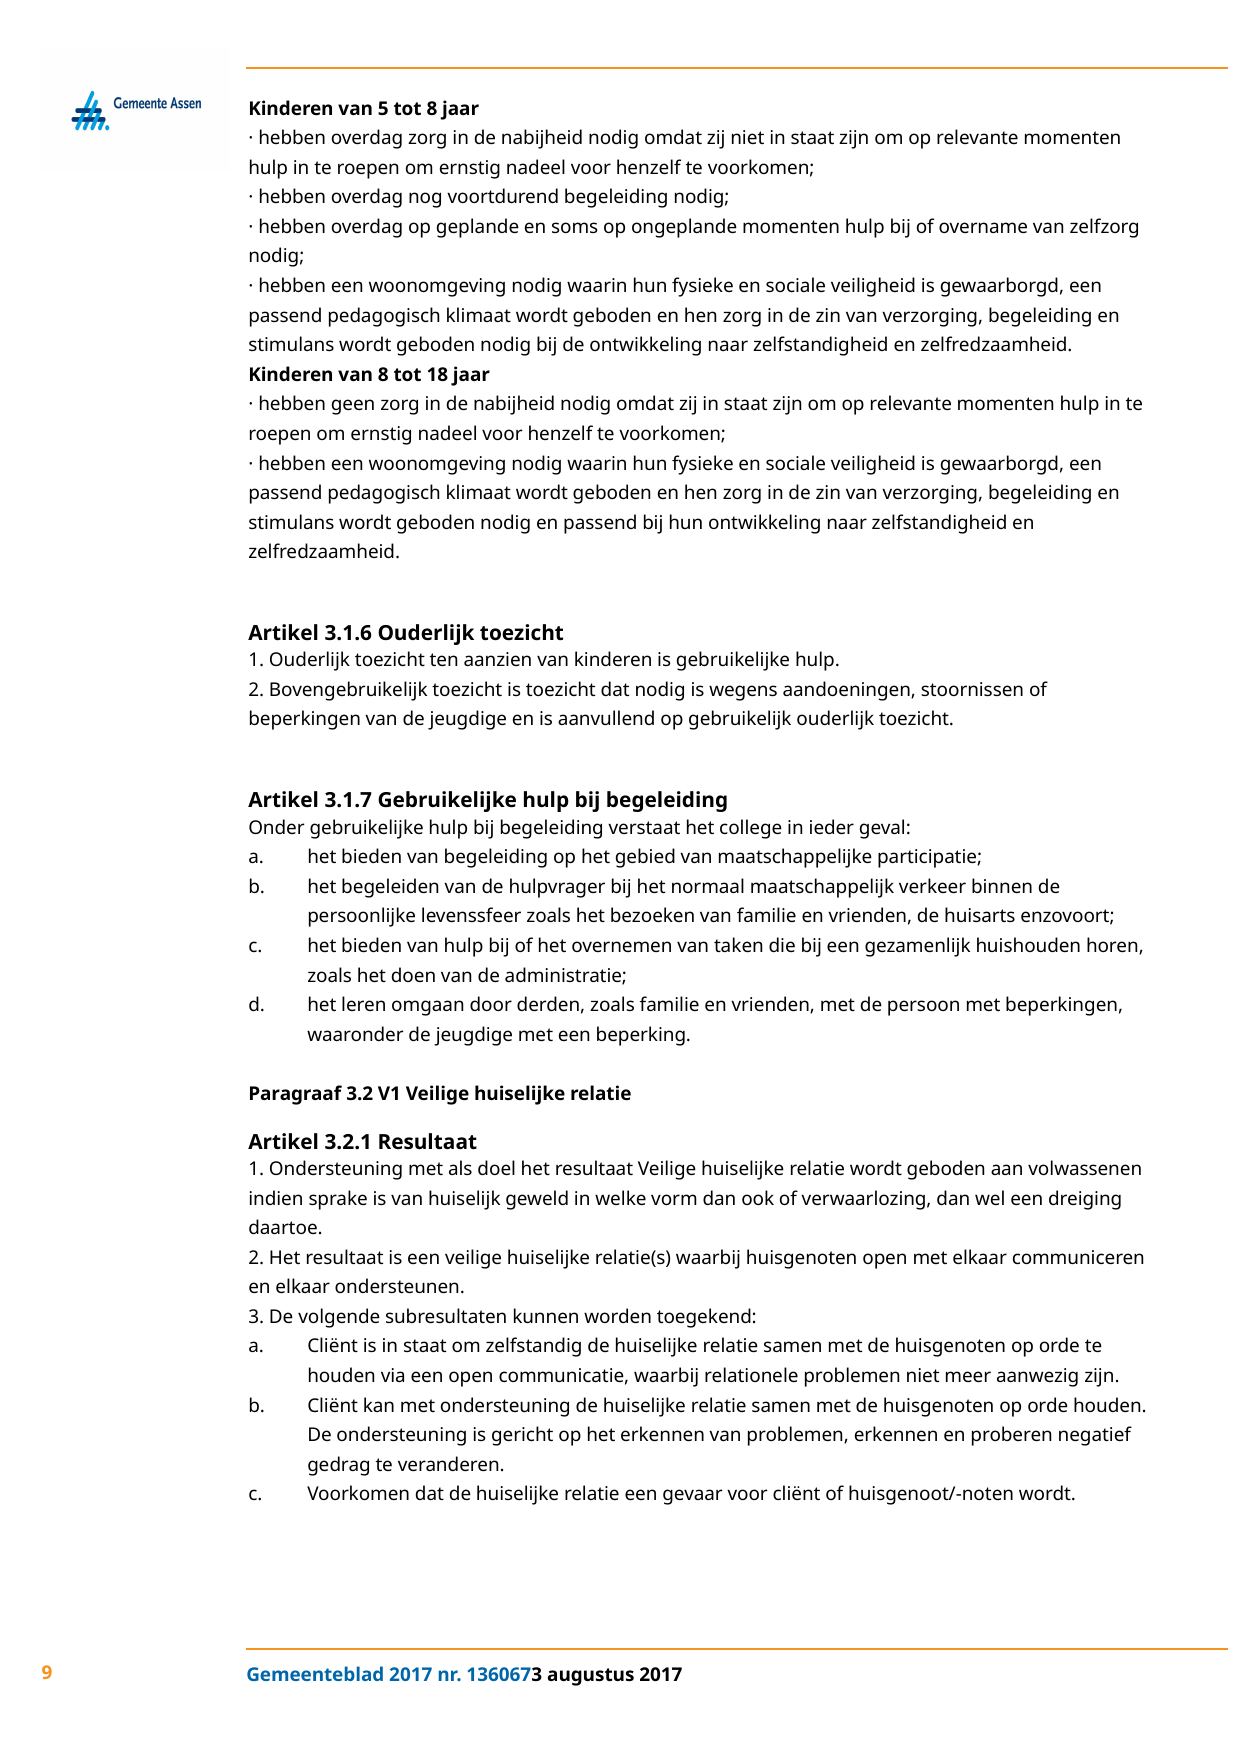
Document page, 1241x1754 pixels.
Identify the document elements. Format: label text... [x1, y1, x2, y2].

list het bieden van hulp bij of het overnemen van taken die bij een gezamenlijk huishouden horen, zoals het doen van de administratie; [248, 932, 1152, 988]
list Voorkomen dat de huiselijke relatie een gevaar voor cliënt of huisgenoot/-noten wordt. [248, 1481, 1152, 1506]
text Artikel 3.1.6 Ouderlijk toezicht [248, 618, 1152, 646]
table_header Kinderen van 5 tot 8 jaar · hebben overdag zorg in de nabijheid nodig omdat zij niet in staat zijn om op relevante momenten hulp in te roepen om ernstig nadeel voor henzelf te voorkomen; · hebben overdag nog voortdurend begeleiding nodig; · hebben overdag op geplande en soms op ongeplande momenten hulp bij of overname van zelfzorg nodig; · hebben een woonomgeving nodig waarin hun fysieke en sociale veiligheid is gewaarborgd, een passend pedagogisch klimaat wordt geboden en hen zorg in de zin van verzorging, begeleiding en stimulans wordt geboden nodig bij de ontwikkeling naar zelfstandigheid en zelfredzaamheid. Kinderen van 8 tot 18 jaar · hebben geen zorg in de nabijheid nodig omdat zij in staat zijn om op relevante momenten hulp in te roepen om ernstig nadeel voor henzelf te voorkomen; · hebben een woonomgeving nodig waarin hun fysieke en sociale veiligheid is gewaarborgd, een passend pedagogisch klimaat wordt geboden en hen zorg in de zin van verzorging, begeleiding en stimulans wordt geboden nodig en passend bij hun ontwikkeling naar zelfstandigheid en zelfredzaamheid. [248, 95, 1152, 564]
text 3. De volgende subresultaten kunnen worden toegekend: [248, 1303, 1152, 1329]
list Cliënt kan met ondersteuning de huiselijke relatie samen met de huisgenoten op orde houden. De ondersteuning is gericht op het erkennen van problemen, erkennen en proberen negatief gedrag te veranderen. [248, 1392, 1152, 1477]
text Artikel 3.1.7 Gebruikelijke hulp bij begeleiding [248, 786, 1152, 814]
list het begeleiden van de hulpvrager bij het normaal maatschappelijk verkeer binnen de persoonlijke levenssfeer zoals het bezoeken van familie en vrienden, de huisarts enzovoort; [248, 873, 1152, 928]
text Artikel 3.2.1 Resultaat [248, 1127, 1152, 1155]
list het bieden van begeleiding op het gebied van maatschappelijke participatie; [248, 843, 1152, 869]
list het leren omgaan door derden, zoals familie en vrienden, met de persoon met beperkingen, waaronder de jeugdige met een beperking. [248, 991, 1152, 1047]
text 1. Ouderlijk toezicht ten aanzien van kinderen is gebruikelijke hulp. [248, 646, 1152, 672]
list Cliënt is in staat om zelfstandig de huiselijke relatie samen met de huisgenoten op orde te houden via een open communicatie, waarbij relationele problemen niet meer aanwezig zijn. [248, 1333, 1152, 1388]
text Paragraaf 3.2 V1 Veilige huiselijke relatie [248, 1080, 1152, 1106]
text Onder gebruikelijke hulp bij begeleiding verstaat het college in ieder geval: [248, 814, 1152, 840]
text 2. Het resultaat is een veilige huiselijke relatie(s) waarbij huisgenoten open met elkaar communiceren en elkaar ondersteunen. [248, 1244, 1152, 1299]
text 2. Bovengebruikelijk toezicht is toezicht dat nodig is wegens aandoeningen, stoornissen of beperkingen van de jeugdige en is aanvullend op gebruikelijk ouderlijk toezicht. [248, 676, 1152, 731]
picture [41, 47, 231, 172]
text 1. Ondersteuning met als doel het resultaat Veilige huiselijke relatie wordt geboden aan volwassenen indien sprake is van huiselijk geweld in welke vorm dan ook of verwaarlozing, dan wel een dreiging daartoe. [248, 1155, 1152, 1240]
